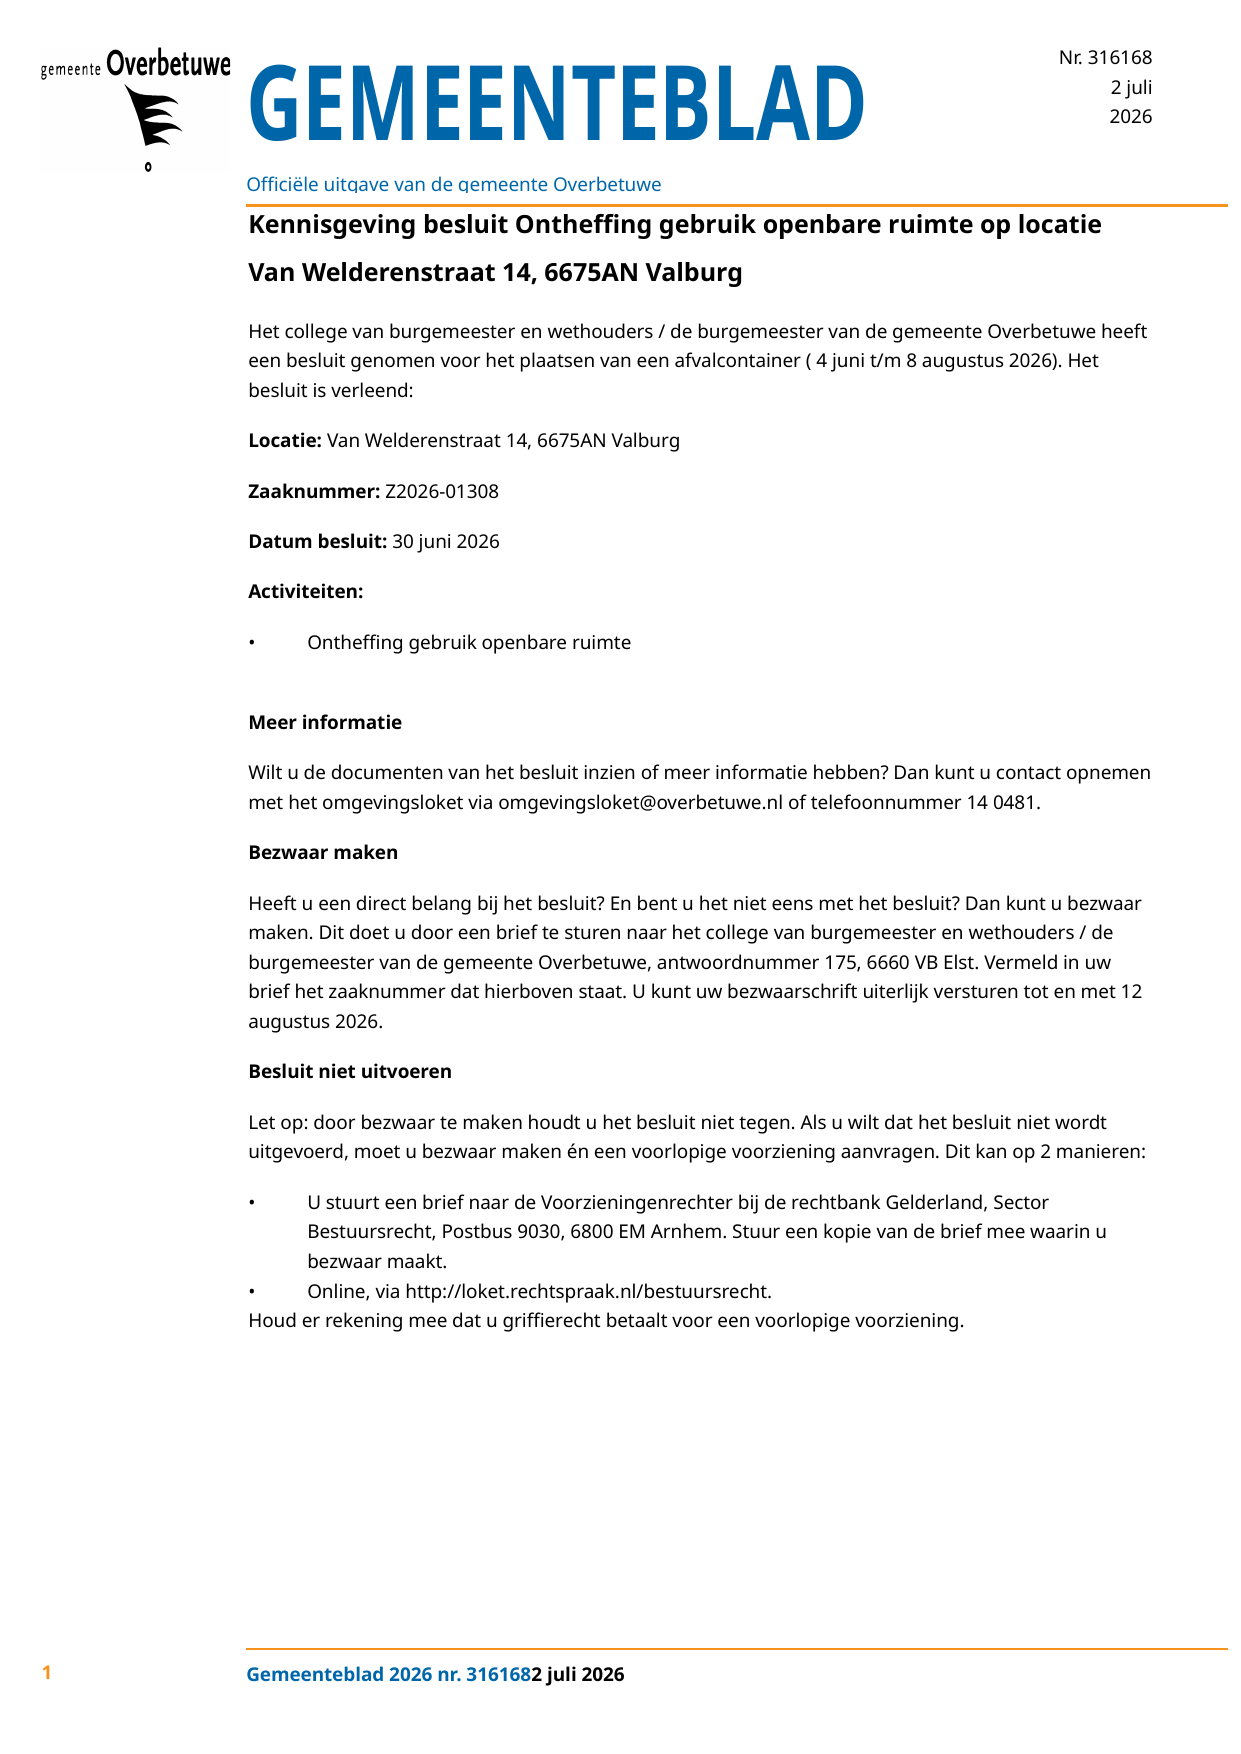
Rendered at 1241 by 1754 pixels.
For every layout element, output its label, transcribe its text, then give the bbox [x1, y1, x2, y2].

text Bezwaar maken [248, 839, 1152, 865]
list Ontheffing gebruik openbare ruimte [248, 629, 1152, 655]
text Zaaknummer: Z2026-01308 [248, 478, 1152, 504]
text Houd er rekening mee dat u griffierecht betaalt voor een voorlopige voorziening. [248, 1307, 1152, 1333]
text Let op: door bezwaar te maken houdt u het besluit niet tegen. Als u wilt dat het besluit niet wordt uitgevoerd, moet u bezwaar maken én een voorlopige voorziening aanvragen. Dit kan op 2 manieren: [248, 1109, 1152, 1164]
text Besluit niet uitvoeren [248, 1059, 1152, 1084]
text Meer informatie [248, 709, 1152, 735]
text Locatie: Van Welderenstraat 14, 6675AN Valburg [248, 427, 1152, 453]
list U stuurt een brief naar de Voorzieningenrechter bij de rechtbank Gelderland, Sector Bestuursrecht, Postbus 9030, 6800 EM Arnhem. Stuur een kopie van de brief mee waarin u bezwaar maakt. [248, 1189, 1152, 1274]
text Heeft u een direct belang bij het besluit? En bent u het niet eens met het besluit? Dan kunt u bezwaar maken. Dit doet u door een brief te sturen naar het college van burgemeester en wethouders / de burgemeester van de gemeente Overbetuwe, antwoordnummer 175, 6660 VB Elst. Vermeld in uw brief het zaaknummer dat hierboven staat. U kunt uw bezwaarschrift uiterlijk versturen tot en met 12 augustus 2026. [248, 890, 1152, 1034]
list Online, via http://loket.rechtspraak.nl/bestuursrecht. [248, 1278, 1152, 1304]
text Het college van burgemeester en wethouders / de burgemeester van de gemeente Overbetuwe heeft een besluit genomen voor het plaatsen van een afvalcontainer ( 4 juni t/m 8 augustus 2026). Het besluit is verleend: [248, 318, 1152, 403]
text Wilt u de documenten van het besluit inzien of meer informatie hebben? Dan kunt u contact opnemen met het omgevingsloket via omgevingsloket@overbetuwe.nl of telefoonnummer 14 0481. [248, 759, 1152, 815]
text Datum besluit: 30 juni 2026 [248, 528, 1152, 554]
text Kennisgeving besluit Ontheffing gebruik openbare ruimte op locatie Van Welderenstraat 14, 6675AN Valburg [248, 207, 1152, 288]
text Activiteiten: [248, 579, 1152, 604]
picture [41, 47, 231, 172]
